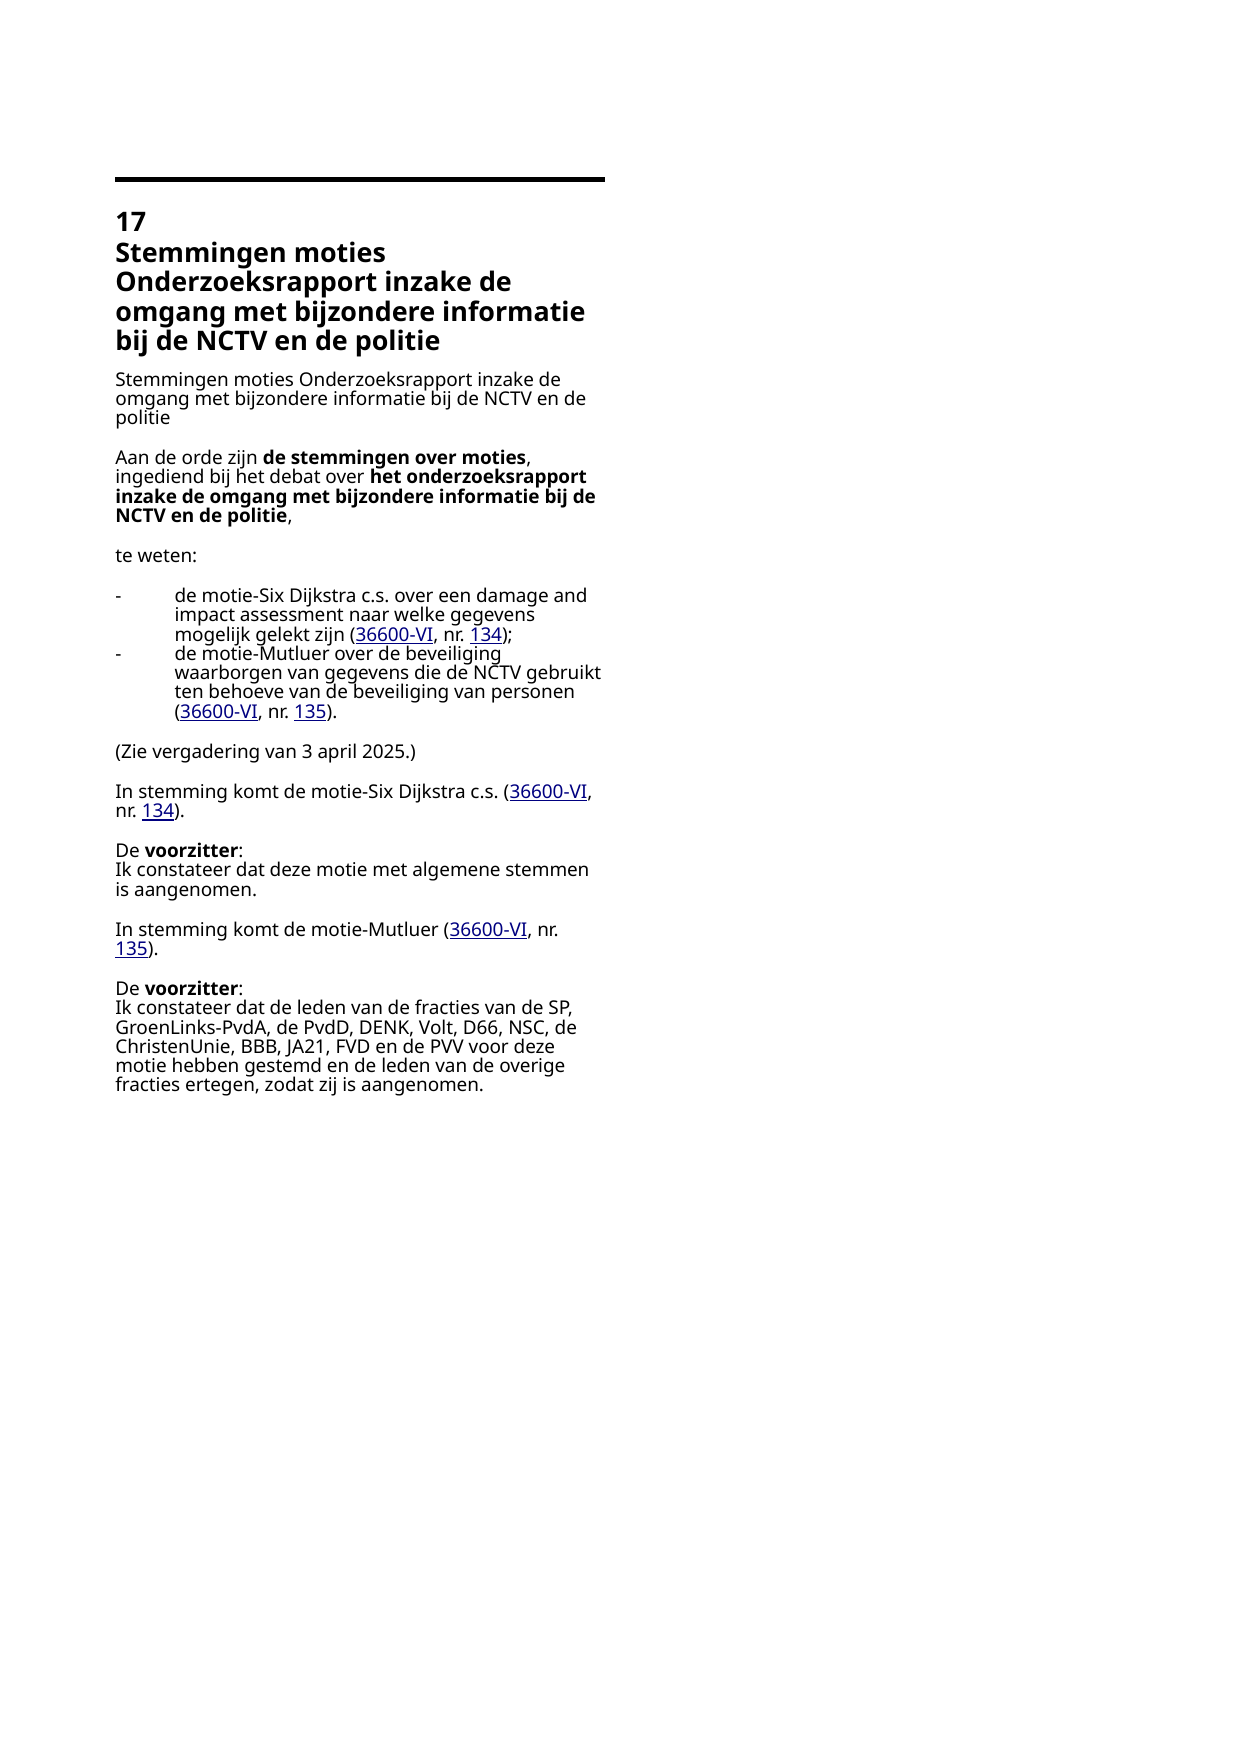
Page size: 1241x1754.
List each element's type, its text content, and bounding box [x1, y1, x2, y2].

text te weten: [115, 547, 605, 566]
text Ik constateer dat deze motie met algemene stemmen is aangenomen. [115, 861, 605, 900]
text Stemmingen moties Onderzoeksrapport inzake de omgang met bijzondere informatie bij de NCTV en de politie [115, 239, 605, 371]
list de motie-Six Dijkstra c.s. over een damage and impact assessment naar welke gegevens mogelijk gelekt zijn (36600-VI, nr. 134); [115, 587, 605, 645]
text Ik constateer dat de leden van de fracties van de SP, GroenLinks-PvdA, de PvdD, DENK, Volt, D66, NSC, de ChristenUnie, BBB, JA21, FVD en de PVV voor deze motie hebben gestemd en de leden van de overige fracties ertegen, zodat zij is aangenomen. [115, 999, 605, 1096]
text De voorzitter: [115, 980, 605, 999]
text Aan de orde zijn de stemmingen over moties, ingediend bij het debat over het onderzoeksrapport inzake de omgang met bijzondere informatie bij de NCTV en de politie, [115, 449, 605, 526]
text In stemming komt de motie-Mutluer (36600-VI, nr. 135). [115, 921, 605, 959]
list de motie-Mutluer over de beveiliging waarborgen van gegevens die de NCTV gebruikt ten behoeve van de beveiliging van personen (36600-VI, nr. 135). [115, 645, 605, 722]
text In stemming komt de motie-Six Dijkstra c.s. (36600-VI, nr. 134). [115, 783, 605, 821]
text Stemmingen moties Onderzoeksrapport inzake de omgang met bijzondere informatie bij de NCTV en de politie [115, 371, 605, 428]
text 17 [115, 203, 605, 239]
text De voorzitter: [115, 842, 605, 861]
text (Zie vergadering van 3 april 2025.) [115, 743, 605, 762]
